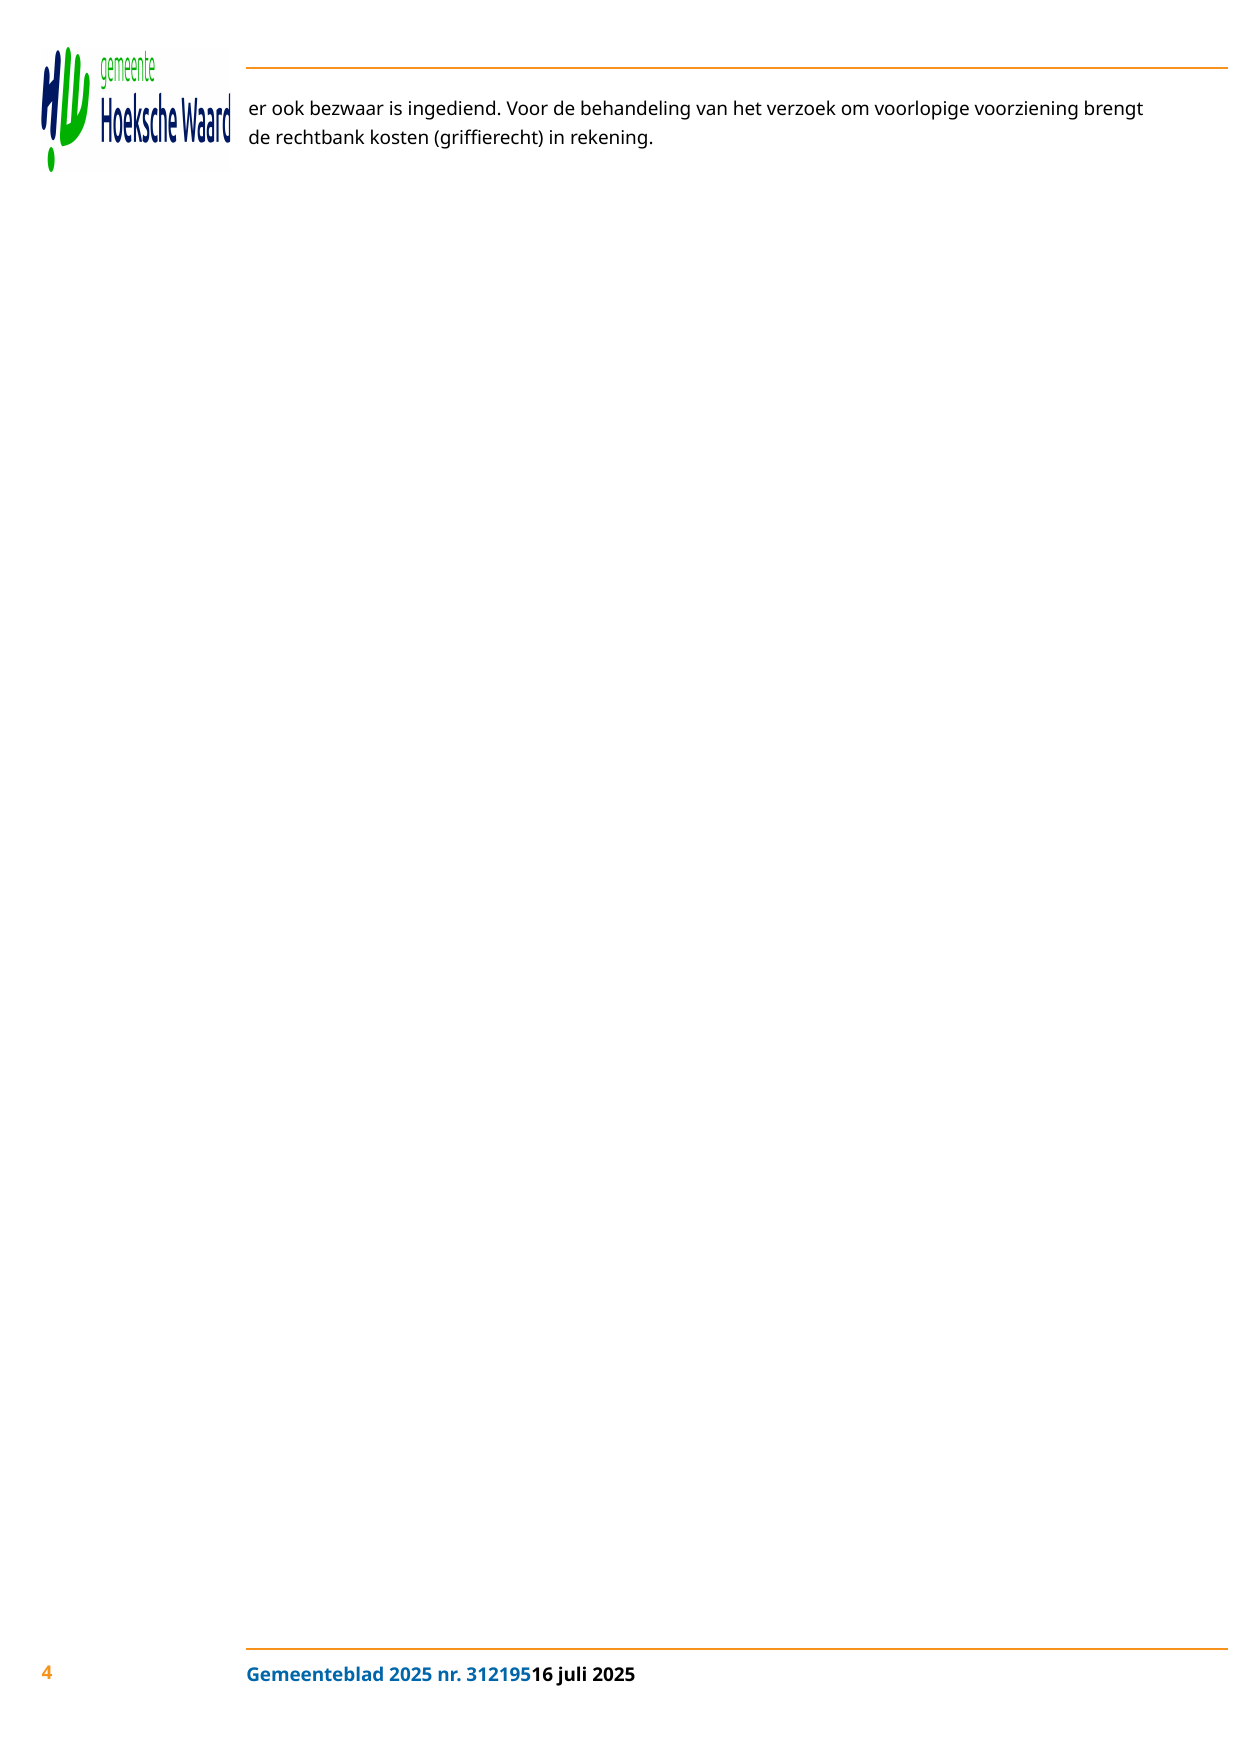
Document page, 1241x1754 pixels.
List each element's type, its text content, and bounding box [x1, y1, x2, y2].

picture [41, 47, 231, 172]
text er ook bezwaar is ingediend. Voor de behandeling van het verzoek om voorlopige voorziening brengt de rechtbank kosten (griffierecht) in rekening. [248, 95, 1152, 150]
